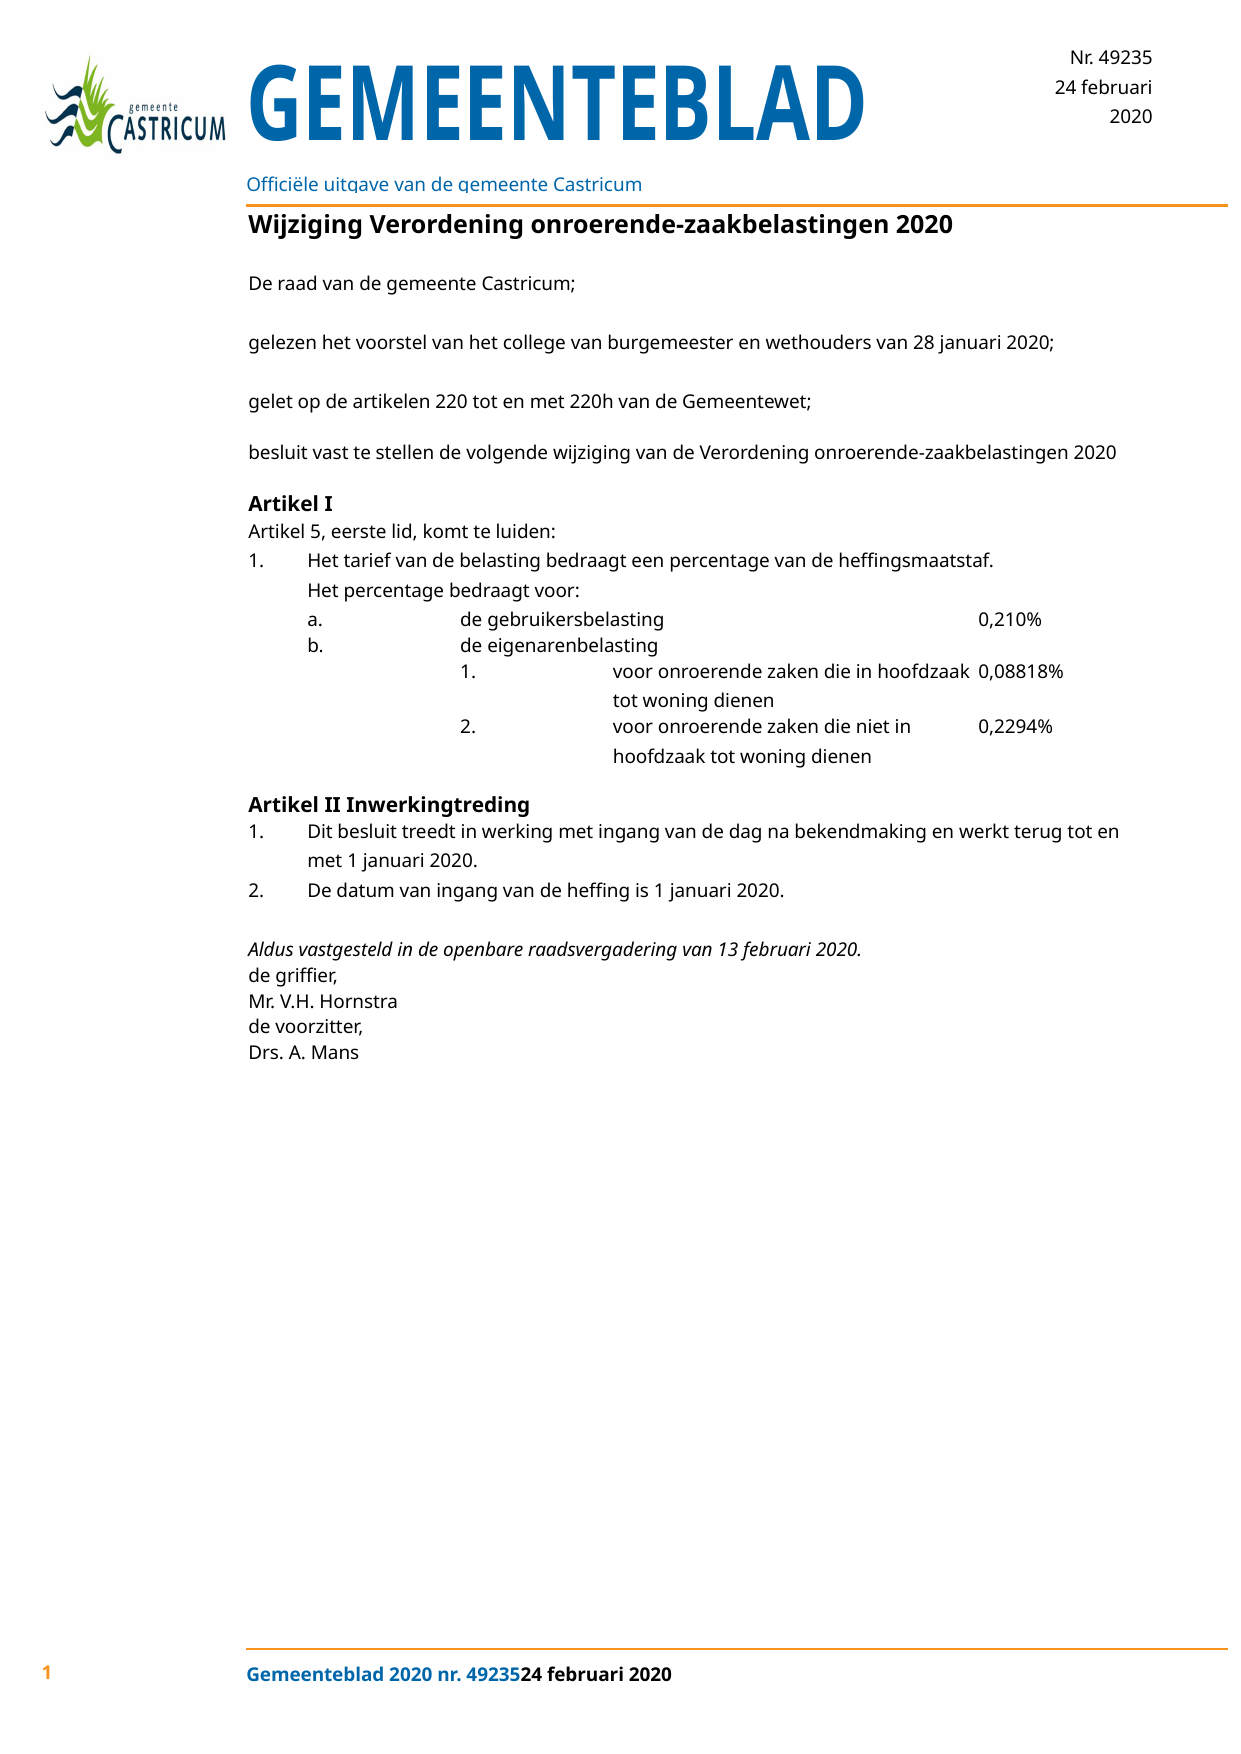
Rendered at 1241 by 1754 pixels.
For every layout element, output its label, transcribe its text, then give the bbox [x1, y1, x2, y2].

list Het percentage bedraagt voor: [248, 577, 1152, 603]
text Aldus vastgesteld in de openbare raadsvergadering van 13 februari 2020. [248, 936, 1152, 962]
table_cell 0,08818% [978, 658, 1211, 713]
table_cell [307, 658, 460, 713]
table_cell 0,2294% [978, 714, 1211, 769]
list Dit besluit treedt in werking met ingang van de dag na bekendmaking en werkt terug tot en met 1 januari 2020. [248, 818, 1152, 873]
table_cell b. [307, 633, 460, 658]
text Mr. V.H. Hornstra [248, 988, 1152, 1014]
list De datum van ingang van de heffing is 1 januari 2020. [248, 877, 1152, 903]
text besluit vast te stellen de volgende wijziging van de Verordening onroerende-zaakbelastingen 2020 [248, 439, 1152, 465]
table_cell [978, 633, 1211, 658]
table_header 0,210% [978, 607, 1211, 632]
picture [41, 47, 231, 172]
text De raad van de gemeente Castricum; [248, 270, 1152, 296]
table_cell [307, 714, 460, 769]
table_cell 2. [460, 714, 613, 769]
table_cell voor onroerende zaken die niet in hoofdzaak tot woning dienen [613, 714, 978, 769]
table_cell 1. [460, 658, 613, 713]
text Artikel II Inwerkingtreding [248, 790, 1152, 818]
text Drs. A. Mans [248, 1039, 1152, 1065]
text gelet op de artikelen 220 tot en met 220h van de Gemeentewet; [248, 389, 1152, 414]
table_cell de eigenarenbelasting [460, 633, 978, 658]
text gelezen het voorstel van het college van burgemeester en wethouders van 28 januari 2020; [248, 329, 1152, 355]
text Artikel 5, eerste lid, komt te luiden: [248, 518, 1152, 543]
table_cell voor onroerende zaken die in hoofdzaak tot woning dienen [613, 658, 978, 713]
table_header a. [307, 607, 460, 632]
text Wijziging Verordening onroerende-zaakbelastingen 2020 [248, 207, 1152, 241]
text Artikel I [248, 489, 1152, 518]
list Het tarief van de belasting bedraagt een percentage van de heffingsmaatstaf. [248, 547, 1152, 573]
table_header de gebruikersbelasting [460, 607, 978, 632]
text de voorzitter, [248, 1014, 1152, 1039]
text de griffier, [248, 962, 1152, 988]
